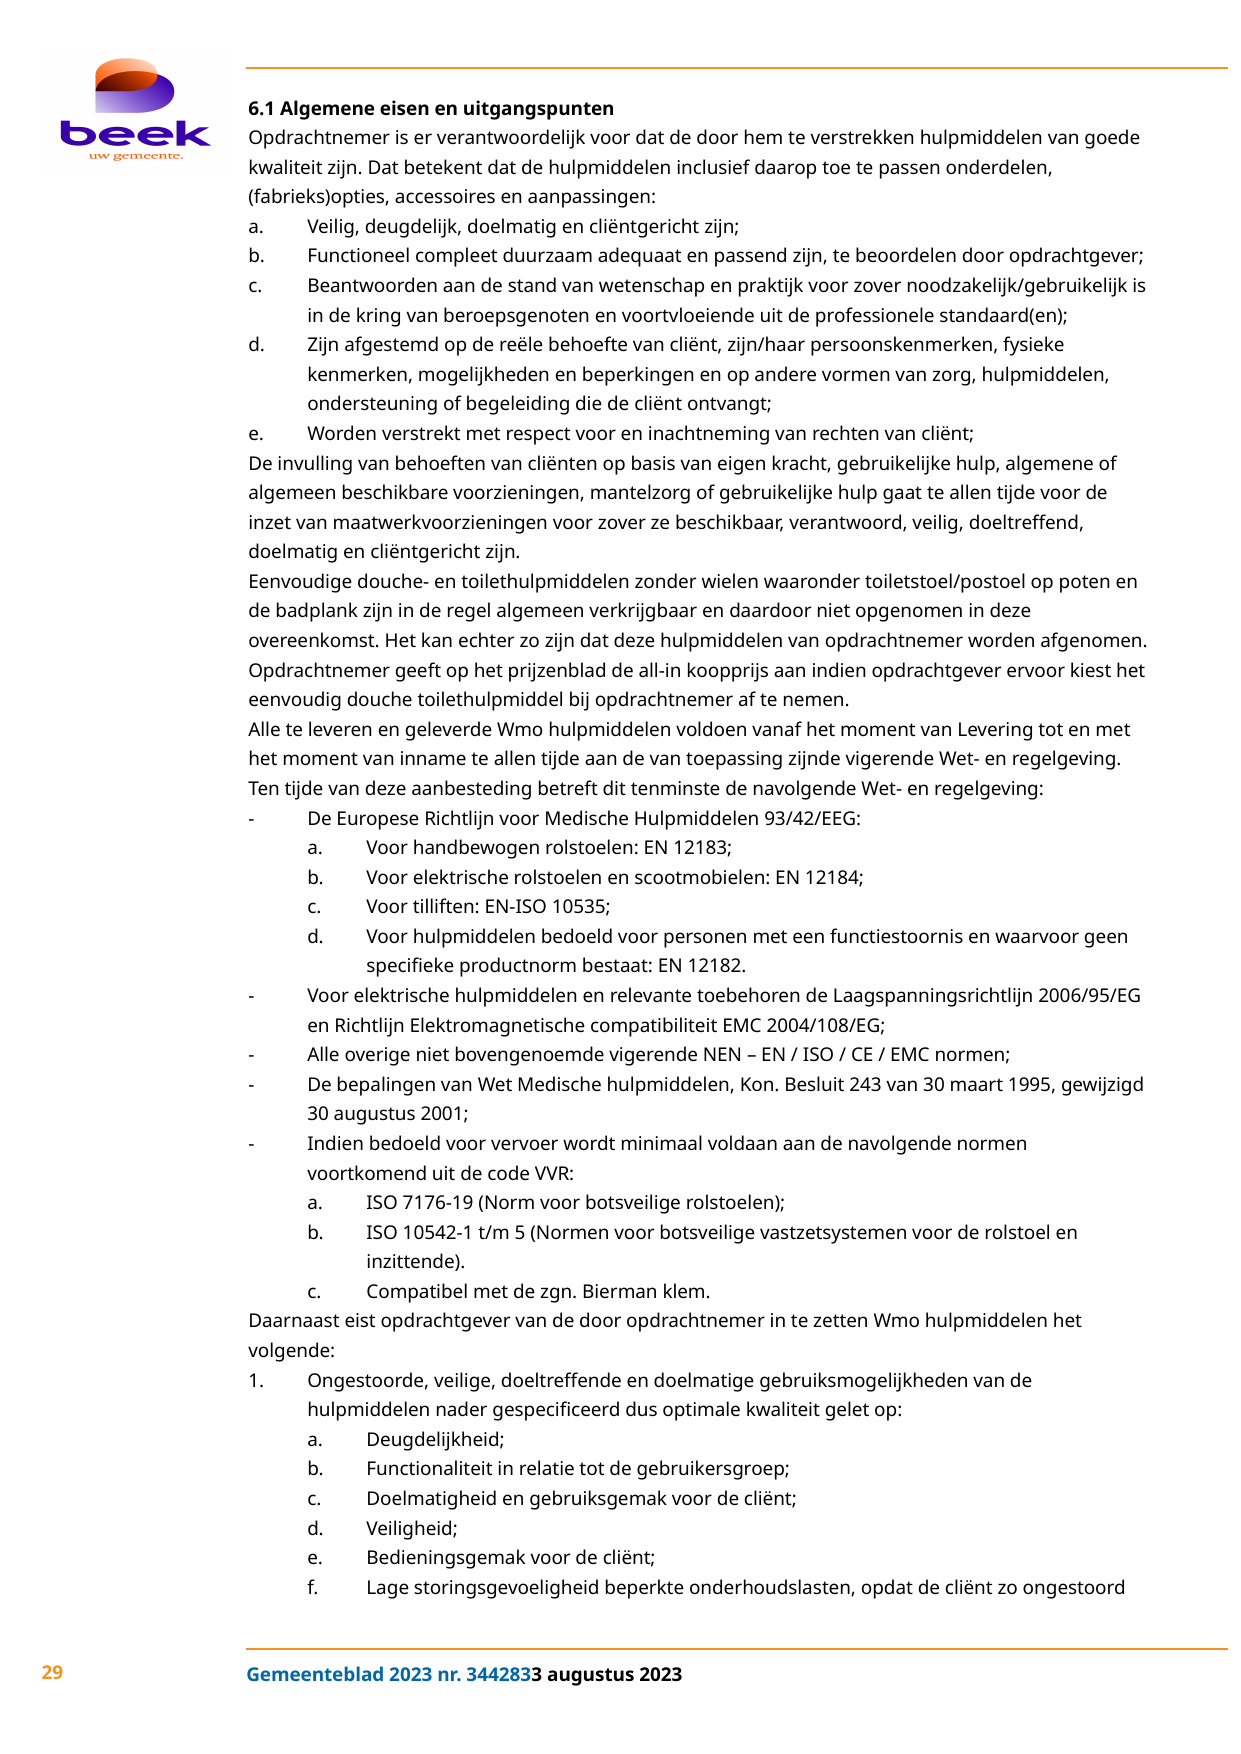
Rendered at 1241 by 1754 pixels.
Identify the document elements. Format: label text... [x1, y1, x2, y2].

list Voor handbewogen rolstoelen: EN 12183; [307, 834, 1152, 860]
text Alle te leveren en geleverde Wmo hulpmiddelen voldoen vanaf het moment van Levering tot en met het moment van inname te allen tijde aan de van toepassing zijnde vigerende Wet- en regelgeving. Ten tijde van deze aanbesteding betreft dit tenminste de navolgende Wet- en regelgeving: [248, 716, 1152, 801]
text Eenvoudige douche- en toilethulpmiddelen zonder wielen waaronder toiletstoel/postoel op poten en de badplank zijn in de regel algemeen verkrijgbaar en daardoor niet opgenomen in deze overeenkomst. Het kan echter zo zijn dat deze hulpmiddelen van opdrachtnemer worden afgenomen. Opdrachtnemer geeft op het prijzenblad de all-in koopprijs aan indien opdrachtgever ervoor kiest het eenvoudig douche toilethulpmiddel bij opdrachtnemer af te nemen. [248, 568, 1152, 712]
list Functionaliteit in relatie tot de gebruikersgroep; [307, 1456, 1152, 1481]
list Bedieningsgemak voor de cliënt; [307, 1544, 1152, 1570]
text 6.1 Algemene eisen en uitgangspunten [248, 95, 1152, 121]
text De invulling van behoeften van cliënten op basis van eigen kracht, gebruikelijke hulp, algemene of algemeen beschikbare voorzieningen, mantelzorg of gebruikelijke hulp gaat te allen tijde voor de inzet van maatwerkvoorzieningen voor zover ze beschikbaar, verantwoord, veilig, doeltreffend, doelmatig en cliëntgericht zijn. [248, 450, 1152, 564]
list Deugdelijkheid; [307, 1426, 1152, 1452]
list Veilig, deugdelijk, doelmatig en cliëntgericht zijn; [248, 213, 1152, 239]
list Voor tilliften: EN-ISO 10535; [307, 893, 1152, 919]
list ISO 10542-1 t/m 5 (Normen voor botsveilige vastzetsystemen voor de rolstoel en inzittende). [307, 1219, 1152, 1274]
list Beantwoorden aan de stand van wetenschap en praktijk voor zover noodzakelijk/gebruikelijk is in de kring van beroepsgenoten en voortvloeiende uit de professionele standaard(en); [248, 272, 1152, 328]
list Veiligheid; [307, 1515, 1152, 1541]
list Ongestoorde, veilige, doeltreffende en doelmatige gebruiksmogelijkheden van de hulpmiddelen nader gespecificeerd dus optimale kwaliteit gelet op: [248, 1367, 1152, 1422]
list Voor hulpmiddelen bedoeld voor personen met een functiestoornis en waarvoor geen specifieke productnorm bestaat: EN 12182. [307, 923, 1152, 978]
picture [41, 47, 231, 172]
list Worden verstrekt met respect voor en inachtneming van rechten van cliënt; [248, 420, 1152, 446]
text Opdrachtnemer is er verantwoordelijk voor dat de door hem te verstrekken hulpmiddelen van goede kwaliteit zijn. Dat betekent dat de hulpmiddelen inclusief daarop toe te passen onderdelen, (fabrieks)opties, accessoires en aanpassingen: [248, 124, 1152, 209]
list Alle overige niet bovengenoemde vigerende NEN – EN / ISO / CE / EMC normen; [248, 1041, 1152, 1067]
list Functioneel compleet duurzaam adequaat en passend zijn, te beoordelen door opdrachtgever; [248, 243, 1152, 268]
list Compatibel met de zgn. Bierman klem. [307, 1278, 1152, 1304]
text Daarnaast eist opdrachtgever van de door opdrachtnemer in te zetten Wmo hulpmiddelen het volgende: [248, 1308, 1152, 1363]
list ISO 7176-19 (Norm voor botsveilige rolstoelen); [307, 1189, 1152, 1215]
list Voor elektrische rolstoelen en scootmobielen: EN 12184; [307, 864, 1152, 890]
list De Europese Richtlijn voor Medische Hulpmiddelen 93/42/EEG: [248, 805, 1152, 831]
list De bepalingen van Wet Medische hulpmiddelen, Kon. Besluit 243 van 30 maart 1995, gewijzigd 30 augustus 2001; [248, 1071, 1152, 1126]
list Zijn afgestemd op de reële behoefte van cliënt, zijn/haar persoonskenmerken, fysieke kenmerken, mogelijkheden en beperkingen en op andere vormen van zorg, hulpmiddelen, ondersteuning of begeleiding die de cliënt ontvangt; [248, 331, 1152, 416]
list Doelmatigheid en gebruiksgemak voor de cliënt; [307, 1485, 1152, 1511]
list Lage storingsgevoeligheid beperkte onderhoudslasten, opdat de cliënt zo ongestoord [307, 1574, 1152, 1600]
list Voor elektrische hulpmiddelen en relevante toebehoren de Laagspanningsrichtlijn 2006/95/EG en Richtlijn Elektromagnetische compatibiliteit EMC 2004/108/EG; [248, 982, 1152, 1038]
list Indien bedoeld voor vervoer wordt minimaal voldaan aan de navolgende normen voortkomend uit de code VVR: [248, 1130, 1152, 1186]
